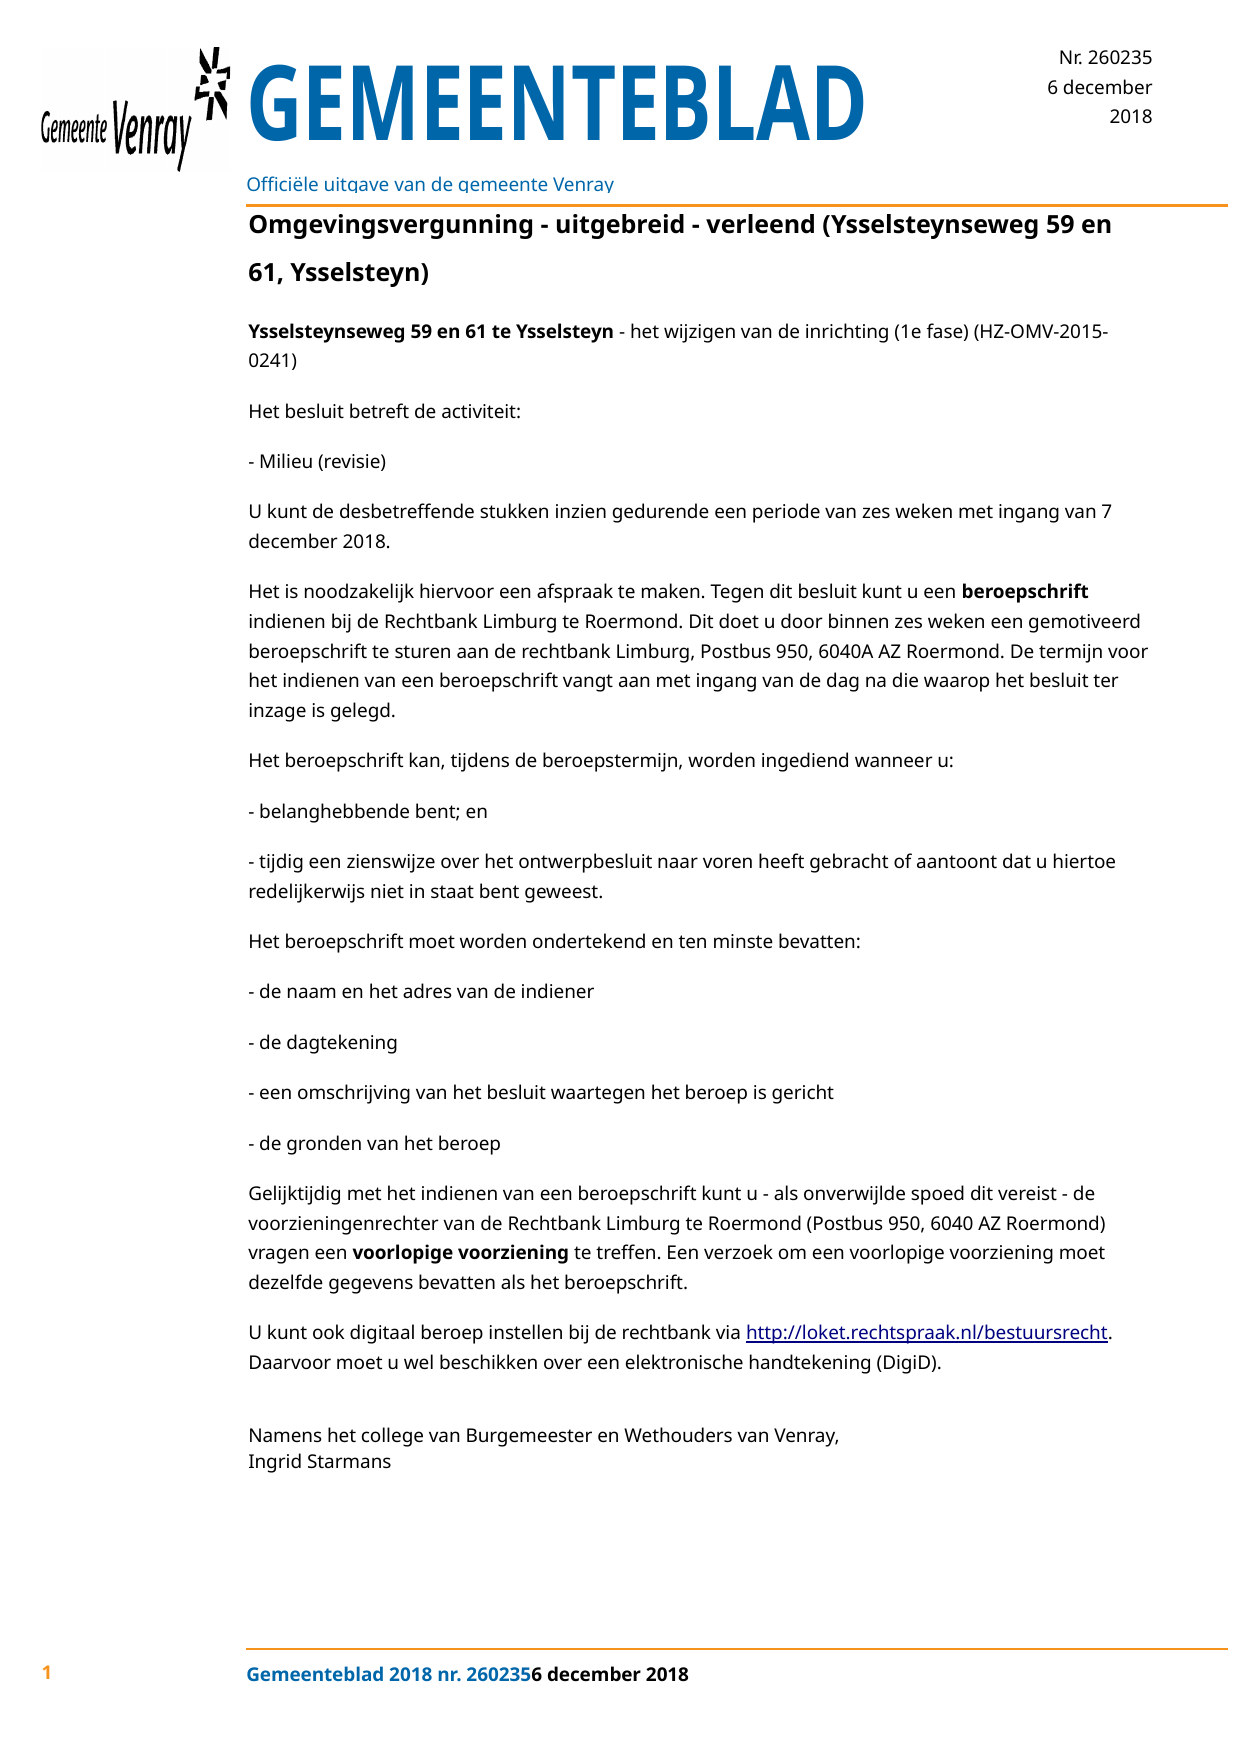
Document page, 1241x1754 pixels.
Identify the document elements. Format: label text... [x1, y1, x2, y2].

text Omgevingsvergunning - uitgebreid - verleend (Ysselsteynseweg 59 en 61, Ysselsteyn) [248, 207, 1152, 288]
text Ingrid Starmans [248, 1448, 1152, 1474]
text Gelijktijdig met het indienen van een beroepschrift kunt u - als onverwijlde spoed dit vereist - de voorzieningenrechter van de Rechtbank Limburg te Roermond (Postbus 950, 6040 AZ Roermond) vragen een voorlopige voorziening te treffen. Een verzoek om een voorlopige voorziening moet dezelfde gegevens bevatten als het beroepschrift. [248, 1180, 1152, 1295]
text Ysselsteynseweg 59 en 61 te Ysselsteyn - het wijzigen van de inrichting (1e fase) (HZ-OMV-2015-0241) [248, 318, 1152, 373]
text Het beroepschrift kan, tijdens de beroepstermijn, worden ingediend wanneer u: [248, 747, 1152, 773]
text - de naam en het adres van de indiener [248, 979, 1152, 1004]
text Namens het college van Burgemeester en Wethouders van Venray, [248, 1423, 1152, 1448]
text - belanghebbende bent; en [248, 798, 1152, 824]
text Het beroepschrift moet worden ondertekend en ten minste bevatten: [248, 928, 1152, 954]
text U kunt ook digitaal beroep instellen bij de rechtbank via http://loket.rechtspraak.nl/bestuursrecht. Daarvoor moet u wel beschikken over een elektronische handtekening (DigiD). [248, 1319, 1152, 1375]
text - de dagtekening [248, 1029, 1152, 1055]
text Het is noodzakelijk hiervoor een afspraak te maken. Tegen dit besluit kunt u een beroepschrift indienen bij de Rechtbank Limburg te Roermond. Dit doet u door binnen zes weken een gemotiveerd beroepschrift te sturen aan de rechtbank Limburg, Postbus 950, 6040A AZ Roermond. De termijn voor het indienen van een beroepschrift vangt aan met ingang van de dag na die waarop het besluit ter inzage is gelegd. [248, 579, 1152, 723]
text U kunt de desbetreffende stukken inzien gedurende een periode van zes weken met ingang van 7 december 2018. [248, 499, 1152, 554]
text Het besluit betreft de activiteit: [248, 398, 1152, 424]
text - een omschrijving van het besluit waartegen het beroep is gericht [248, 1079, 1152, 1105]
text - de gronden van het beroep [248, 1130, 1152, 1156]
text - Milieu (revisie) [248, 448, 1152, 474]
picture [41, 47, 231, 172]
text - tijdig een zienswijze over het ontwerpbesluit naar voren heeft gebracht of aantoont dat u hiertoe redelijkerwijs niet in staat bent geweest. [248, 848, 1152, 904]
